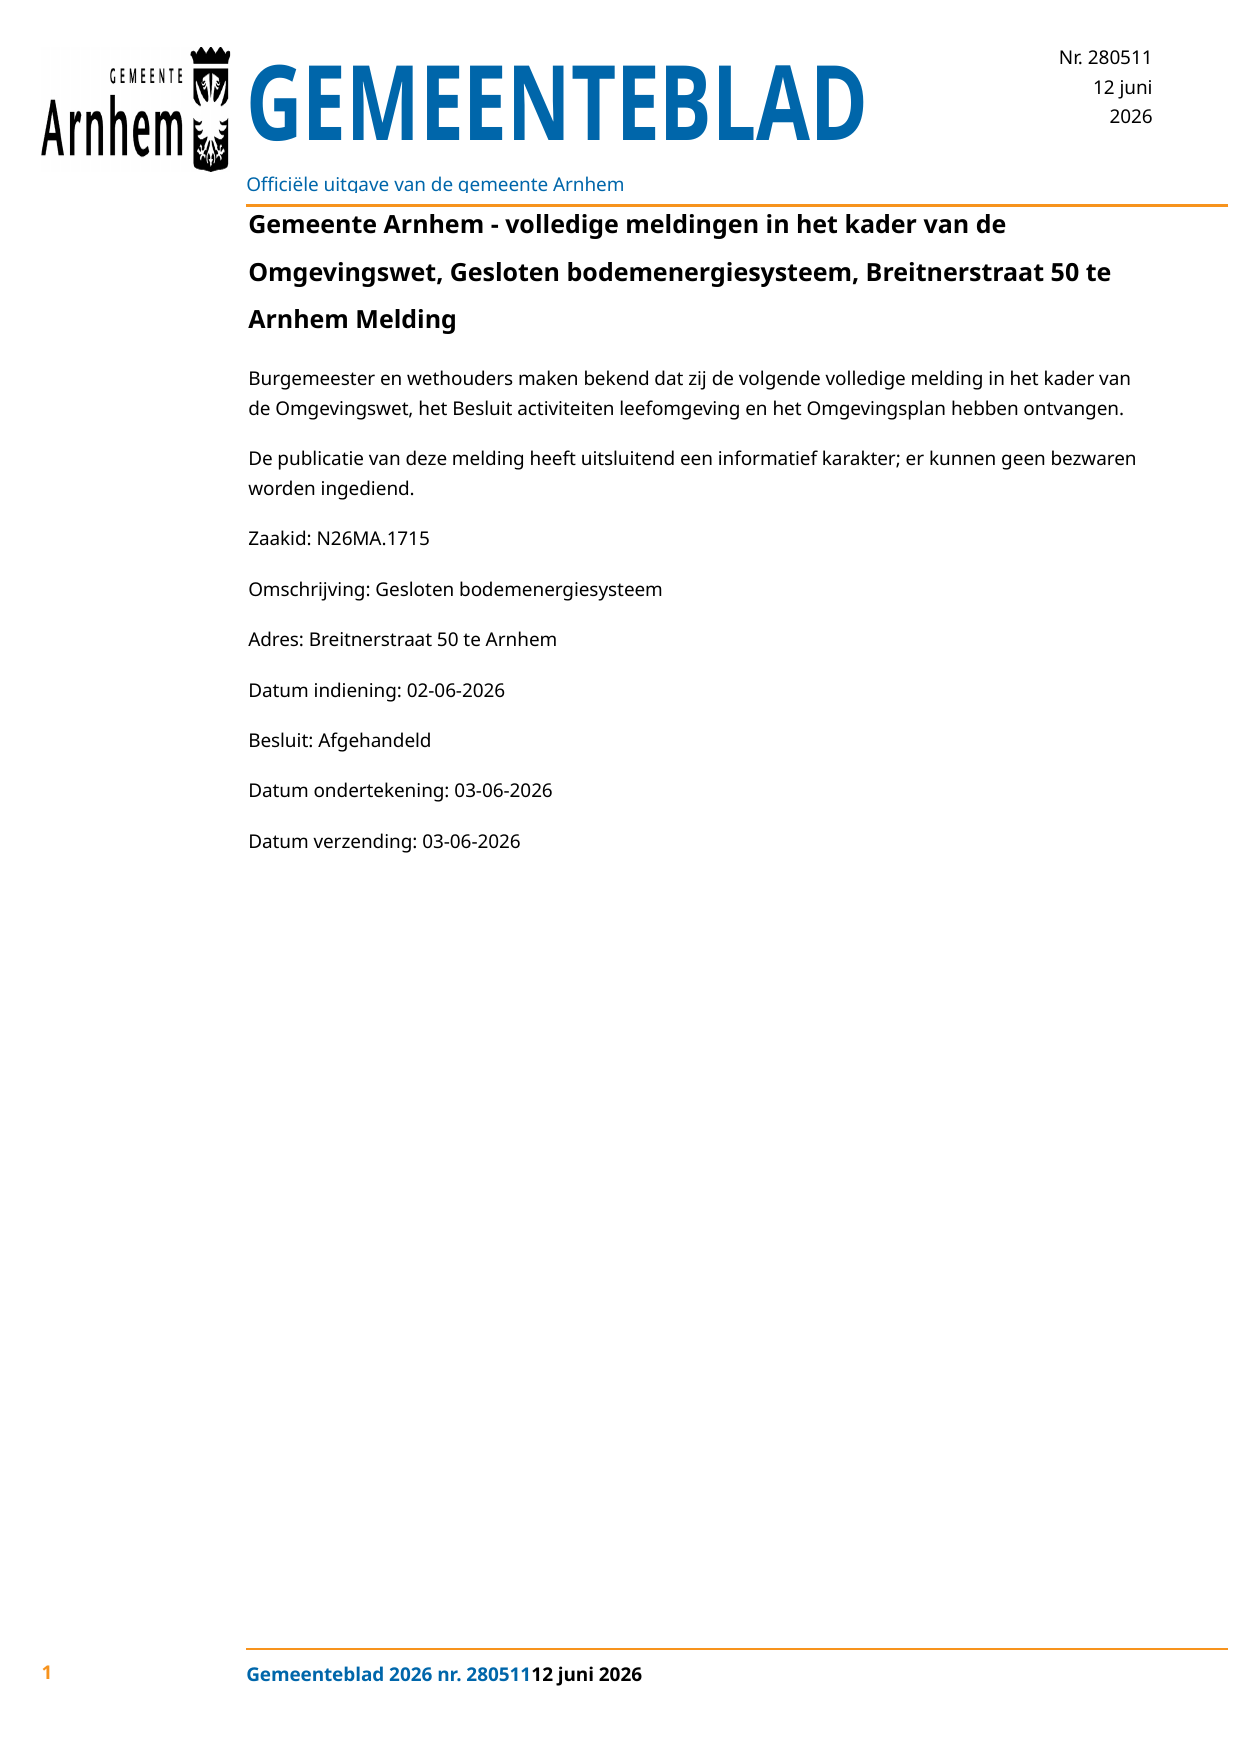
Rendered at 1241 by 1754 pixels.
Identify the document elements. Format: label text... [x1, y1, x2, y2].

text Besluit: Afgehandeld [248, 727, 1152, 753]
text Gemeente Arnhem - volledige meldingen in het kader van de Omgevingswet, Gesloten bodemenergiesysteem, Breitnerstraat 50 te Arnhem Melding [248, 207, 1152, 336]
text Datum indiening: 02-06-2026 [248, 677, 1152, 702]
text Datum verzending: 03-06-2026 [248, 828, 1152, 854]
text Burgemeester en wethouders maken bekend dat zij de volgende volledige melding in het kader van de Omgevingswet, het Besluit activiteiten leefomgeving en het Omgevingsplan hebben ontvangen. [248, 366, 1152, 421]
text De publicatie van deze melding heeft uitsluitend een informatief karakter; er kunnen geen bezwaren worden ingediend. [248, 446, 1152, 501]
picture [41, 47, 231, 172]
text Omschrijving: Gesloten bodemenergiesysteem [248, 576, 1152, 602]
text Zaakid: N26MA.1715 [248, 526, 1152, 551]
text Datum ondertekening: 03-06-2026 [248, 778, 1152, 803]
text Adres: Breitnerstraat 50 te Arnhem [248, 626, 1152, 652]
